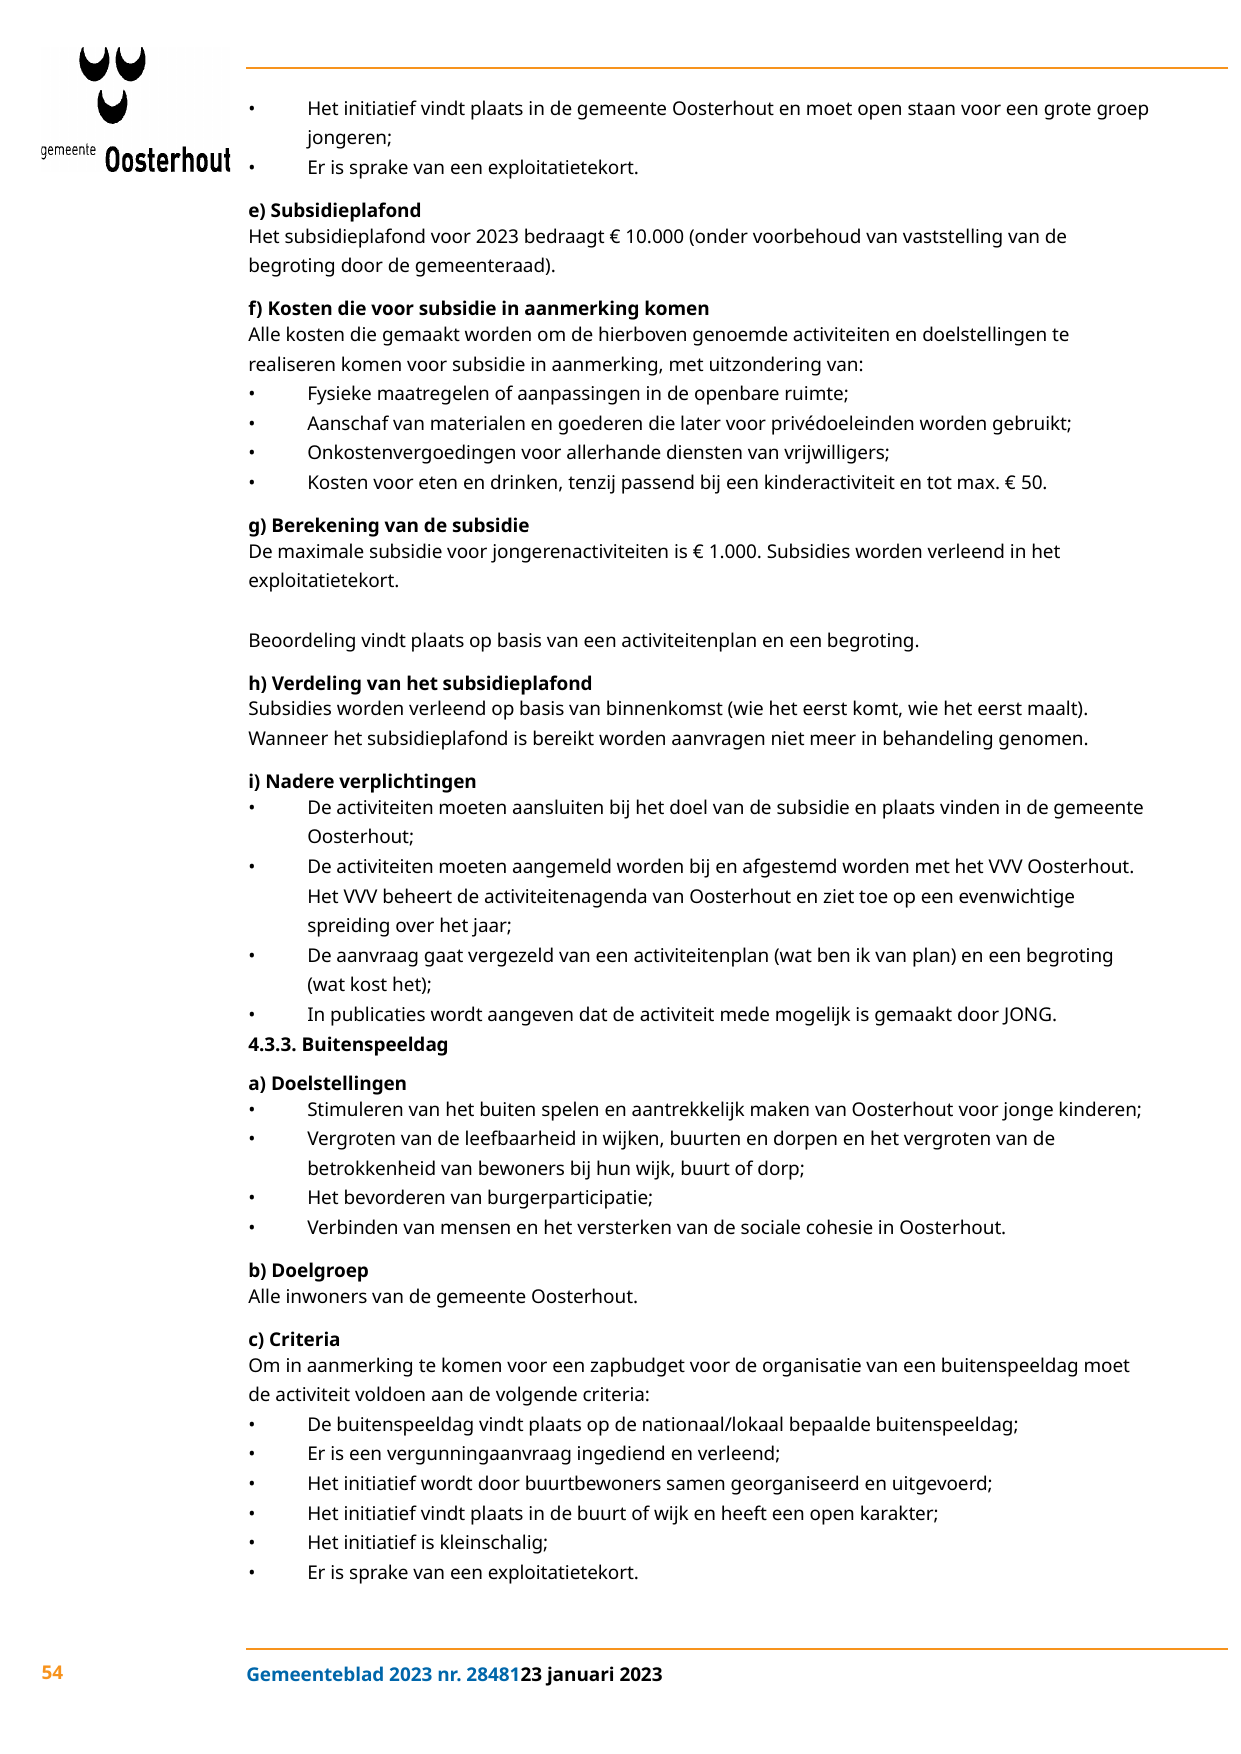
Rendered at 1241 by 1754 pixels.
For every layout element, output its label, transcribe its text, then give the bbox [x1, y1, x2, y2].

text Beoordeling vindt plaats op basis van een activiteitenplan en een begroting. [248, 627, 1152, 652]
list De buitenspeeldag vindt plaats op de nationaal/lokaal bepaalde buitenspeeldag; [248, 1411, 1152, 1437]
text c) Criteria [248, 1326, 1152, 1352]
list Het initiatief is kleinschalig; [248, 1529, 1152, 1555]
list Fysieke maatregelen of aanpassingen in de openbare ruimte; [248, 380, 1152, 406]
text 4.3.3. Buitenspeeldag [248, 1031, 1152, 1056]
text Om in aanmerking te komen voor een zapbudget voor de organisatie van een buitenspeeldag moet de activiteit voldoen aan de volgende criteria: [248, 1352, 1152, 1407]
picture [41, 47, 231, 172]
list In publicaties wordt aangeven dat de activiteit mede mogelijk is gemaakt door JONG. [248, 1001, 1152, 1027]
list Het initiatief wordt door buurtbewoners samen georganiseerd en uitgevoerd; [248, 1470, 1152, 1496]
list Vergroten van de leefbaarheid in wijken, buurten en dorpen en het vergroten van de betrokkenheid van bewoners bij hun wijk, buurt of dorp; [248, 1125, 1152, 1181]
list Er is sprake van een exploitatietekort. [248, 1559, 1152, 1584]
text f) Kosten die voor subsidie in aanmerking komen [248, 296, 1152, 321]
list Er is sprake van een exploitatietekort. [248, 154, 1152, 180]
list Stimuleren van het buiten spelen en aantrekkelijk maken van Oosterhout voor jonge kinderen; [248, 1096, 1152, 1121]
list Aanschaf van materialen en goederen die later voor privédoeleinden worden gebruikt; [248, 410, 1152, 436]
list Het initiatief vindt plaats in de gemeente Oosterhout en moet open staan voor een grote groep jongeren; [248, 95, 1152, 150]
text a) Doelstellingen [248, 1070, 1152, 1096]
text e) Subsidieplafond [248, 197, 1152, 223]
list Onkostenvergoedingen voor allerhande diensten van vrijwilligers; [248, 439, 1152, 465]
text Het subsidieplafond voor 2023 bedraagt € 10.000 (onder voorbehoud van vaststelling van de begroting door de gemeenteraad). [248, 223, 1152, 278]
text i) Nadere verplichtingen [248, 768, 1152, 794]
list Er is een vergunningaanvraag ingediend en verleend; [248, 1441, 1152, 1466]
list Het initiatief vindt plaats in de buurt of wijk en heeft een open karakter; [248, 1500, 1152, 1525]
text Alle inwoners van de gemeente Oosterhout. [248, 1283, 1152, 1309]
list Het bevorderen van burgerparticipatie; [248, 1184, 1152, 1210]
text b) Doelgroep [248, 1257, 1152, 1283]
text Subsidies worden verleend op basis van binnenkomst (wie het eerst komt, wie het eerst maalt). Wanneer het subsidieplafond is bereikt worden aanvragen niet meer in behandeling genomen. [248, 696, 1152, 751]
list De aanvraag gaat vergezeld van een activiteitenplan (wat ben ik van plan) en een begroting (wat kost het); [248, 942, 1152, 997]
list De activiteiten moeten aansluiten bij het doel van de subsidie en plaats vinden in de gemeente Oosterhout; [248, 794, 1152, 849]
text De maximale subsidie voor jongerenactiviteiten is € 1.000. Subsidies worden verleend in het exploitatietekort. [248, 538, 1152, 593]
text g) Berekening van de subsidie [248, 512, 1152, 538]
list De activiteiten moeten aangemeld worden bij en afgestemd worden met het VVV Oosterhout. Het VVV beheert de activiteitenagenda van Oosterhout en ziet toe op een evenwichtige spreiding over het jaar; [248, 853, 1152, 938]
text Alle kosten die gemaakt worden om de hierboven genoemde activiteiten en doelstellingen te realiseren komen voor subsidie in aanmerking, met uitzondering van: [248, 321, 1152, 377]
list Verbinden van mensen en het versterken van de sociale cohesie in Oosterhout. [248, 1214, 1152, 1240]
list Kosten voor eten en drinken, tenzij passend bij een kinderactiviteit en tot max. € 50. [248, 469, 1152, 495]
text h) Verdeling van het subsidieplafond [248, 670, 1152, 696]
